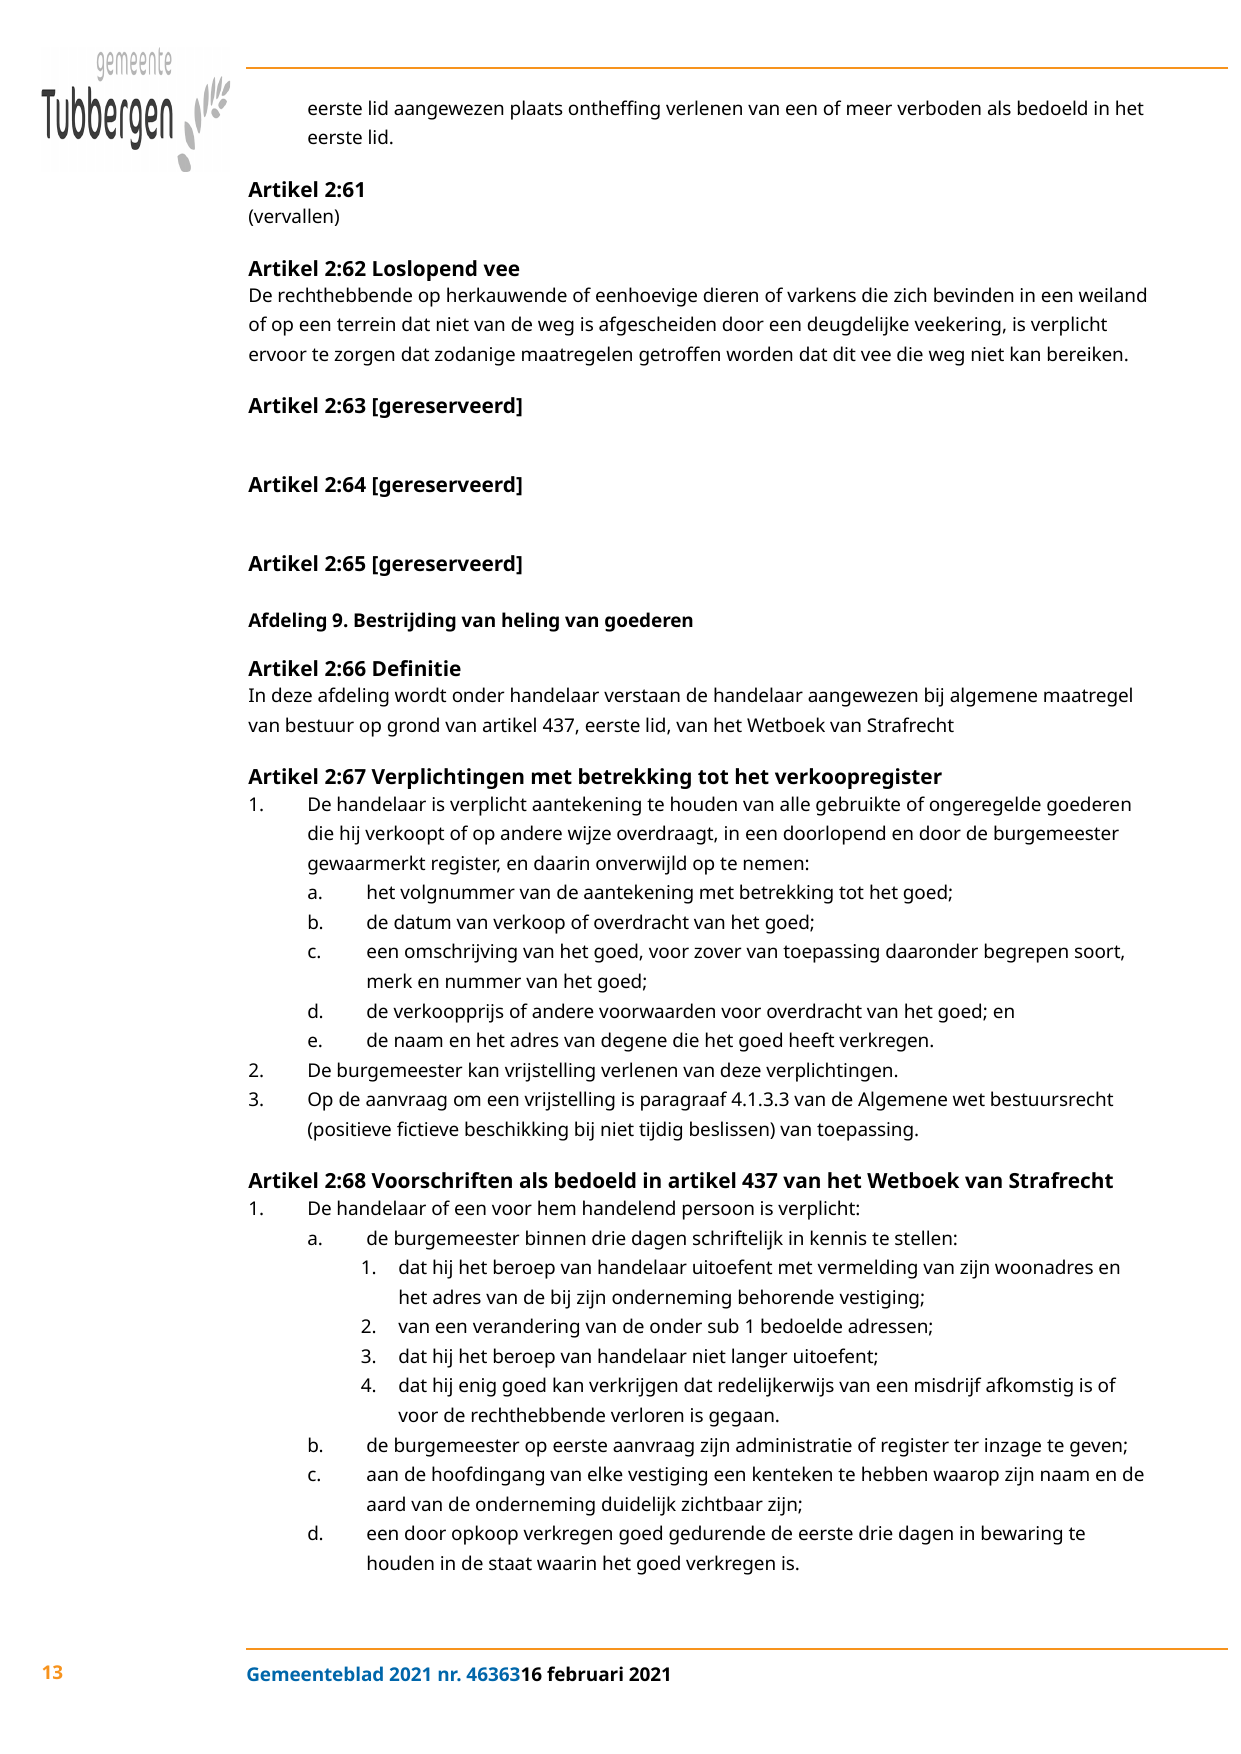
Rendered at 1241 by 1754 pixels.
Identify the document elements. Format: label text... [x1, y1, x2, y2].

picture [41, 47, 231, 172]
text Artikel 2:64 [gereserveerd] [248, 471, 1152, 499]
list De handelaar of een voor hem handelend persoon is verplicht: [248, 1195, 1152, 1221]
text In deze afdeling wordt onder handelaar verstaan de handelaar aangewezen bij algemene maatregel van bestuur op grond van artikel 437, eerste lid, van het Wetboek van Strafrecht [248, 682, 1152, 738]
text Artikel 2:65 [gereserveerd] [248, 549, 1152, 578]
list de burgemeester op eerste aanvraag zijn administratie of register ter inzage te geven; [307, 1432, 1152, 1457]
list dat hij enig goed kan verkrijgen dat redelijkerwijs van een misdrijf afkomstig is of voor de rechthebbende verloren is gegaan. [361, 1373, 1152, 1428]
list de naam en het adres van degene die het goed heeft verkregen. [307, 1027, 1152, 1053]
text Artikel 2:61 [248, 175, 1152, 203]
text Afdeling 9. Bestrijding van heling van goederen [248, 607, 1152, 633]
list de burgemeester binnen drie dagen schriftelijk in kennis te stellen: [307, 1225, 1152, 1250]
list De handelaar is verplicht aantekening te houden van alle gebruikte of ongeregelde goederen die hij verkoopt of op andere wijze overdraagt, in een doorlopend en door de burgemeester gewaarmerkt register, en daarin onverwijld op te nemen: [248, 791, 1152, 876]
text De rechthebbende op herkauwende of eenhoevige dieren of varkens die zich bevinden in een weiland of op een terrein dat niet van de weg is afgescheiden door een deugdelijke veekering, is verplicht ervoor te zorgen dat zodanige maatregelen getroffen worden dat dit vee die weg niet kan bereiken. [248, 282, 1152, 367]
list Op de aanvraag om een vrijstelling is paragraaf 4.1.3.3 van de Algemene wet bestuursrecht (positieve fictieve beschikking bij niet tijdig beslissen) van toepassing. [248, 1087, 1152, 1142]
text Artikel 2:67 Verplichtingen met betrekking tot het verkoopregister [248, 762, 1152, 791]
list een door opkoop verkregen goed gedurende de eerste drie dagen in bewaring te houden in de staat waarin het goed verkregen is. [307, 1521, 1152, 1576]
list het volgnummer van de aantekening met betrekking tot het goed; [307, 879, 1152, 905]
text (vervallen) [248, 203, 1152, 229]
text Artikel 2:68 Voorschriften als bedoeld in artikel 437 van het Wetboek van Strafrecht [248, 1167, 1152, 1195]
list een omschrijving van het goed, voor zover van toepassing daaronder begrepen soort, merk en nummer van het goed; [307, 939, 1152, 994]
list De burgemeester kan vrijstelling verlenen van deze verplichtingen. [248, 1057, 1152, 1083]
list dat hij het beroep van handelaar uitoefent met vermelding van zijn woonadres en het adres van de bij zijn onderneming behorende vestiging; [361, 1254, 1152, 1309]
text Artikel 2:66 Definitie [248, 654, 1152, 682]
list dat hij het beroep van handelaar niet langer uitoefent; [361, 1343, 1152, 1369]
list van een verandering van de onder sub 1 bedoelde adressen; [361, 1313, 1152, 1339]
list eerste lid aangewezen plaats ontheffing verlenen van een of meer verboden als bedoeld in het eerste lid. [248, 95, 1152, 150]
text Artikel 2:63 [gereserveerd] [248, 392, 1152, 420]
list de verkoopprijs of andere voorwaarden voor overdracht van het goed; en [307, 998, 1152, 1024]
text Artikel 2:62 Loslopend vee [248, 254, 1152, 282]
list de datum van verkoop of overdracht van het goed; [307, 909, 1152, 935]
list aan de hoofdingang van elke vestiging een kenteken te hebben waarop zijn naam en de aard van de onderneming duidelijk zichtbaar zijn; [307, 1461, 1152, 1517]
